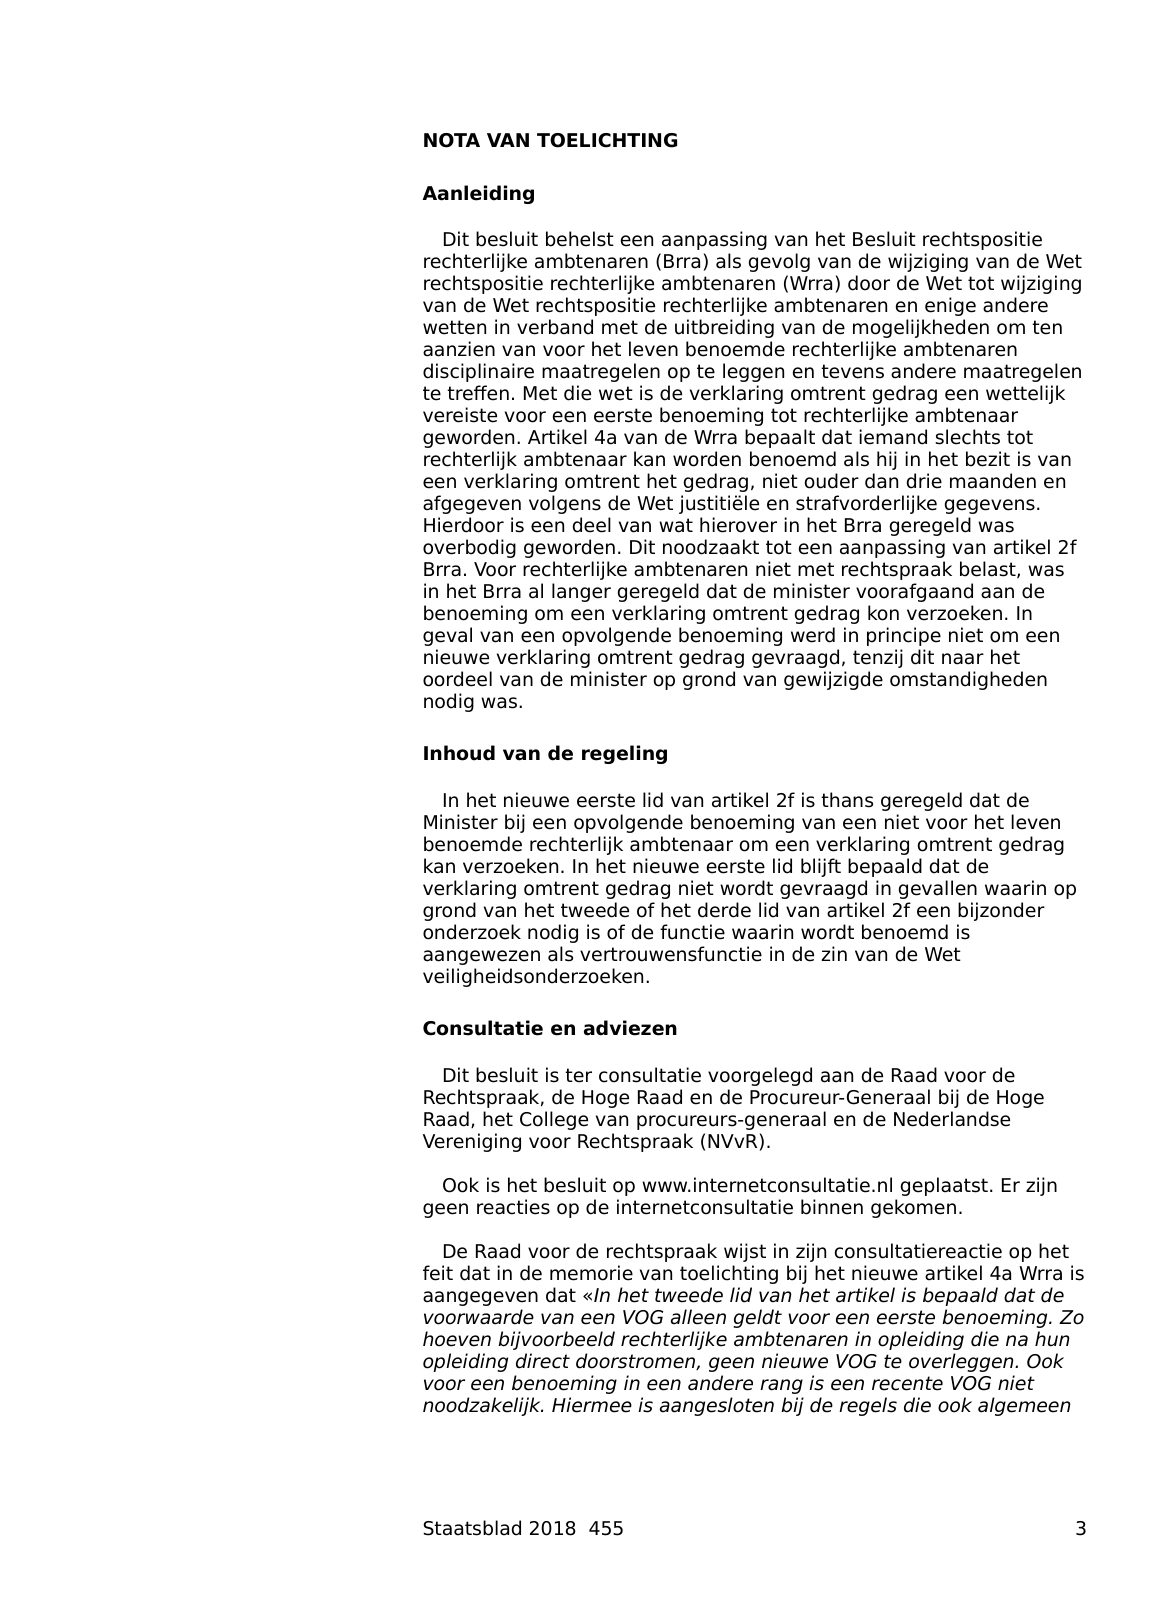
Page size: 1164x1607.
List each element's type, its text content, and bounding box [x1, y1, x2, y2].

text Ook is het besluit op www.internetconsultatie.nl geplaatst. Er zijn geen reacties op de internetconsultatie binnen gekomen. [422, 1175, 1087, 1219]
text Dit besluit behelst een aanpassing van het Besluit rechtspositie rechterlijke ambtenaren (Brra) als gevolg van de wijziging van de Wet rechtspositie rechterlijke ambtenaren (Wrra) door de Wet tot wijziging van de Wet rechtspositie rechterlijke ambtenaren en enige andere wetten in verband met de uitbreiding van de mogelijkheden om ten aanzien van voor het leven benoemde rechterlijke ambtenaren disciplinaire maatregelen op te leggen en tevens andere maatregelen te treffen. Met die wet is de verklaring omtrent gedrag een wettelijk vereiste voor een eerste benoeming tot rechterlijke ambtenaar geworden. Artikel 4a van de Wrra bepaalt dat iemand slechts tot rechterlijk ambtenaar kan worden benoemd als hij in het bezit is van een verklaring omtrent het gedrag, niet ouder dan drie maanden en afgegeven volgens de Wet justitiële en strafvorderlijke gegevens. Hierdoor is een deel van wat hierover in het Brra geregeld was overbodig geworden. Dit noodzaakt tot een aanpassing van artikel 2f Brra. Voor rechterlijke ambtenaren niet met rechtspraak belast, was in het Brra al langer geregeld dat de minister voorafgaand aan de benoeming om een verklaring omtrent gedrag kon verzoeken. In geval van een opvolgende benoeming werd in principe niet om een nieuwe verklaring omtrent gedrag gevraagd, tenzij dit naar het oordeel van de minister op grond van gewijzigde omstandigheden nodig was. [422, 229, 1087, 713]
subtitle Inhoud van de regeling [422, 743, 1087, 765]
text In het nieuwe eerste lid van artikel 2f is thans geregeld dat de Minister bij een opvolgende benoeming van een niet voor het leven benoemde rechterlijk ambtenaar om een verklaring omtrent gedrag kan verzoeken. In het nieuwe eerste lid blijft bepaald dat de verklaring omtrent gedrag niet wordt gevraagd in gevallen waarin op grond van het tweede of het derde lid van artikel 2f een bijzonder onderzoek nodig is of de functie waarin wordt benoemd is aangewezen als vertrouwensfunctie in de zin van de Wet veiligheidsonderzoeken. [422, 790, 1087, 988]
subtitle Aanleiding [422, 182, 1087, 204]
text Dit besluit is ter consultatie voorgelegd aan de Raad voor de Rechtspraak, de Hoge Raad en de Procureur-Generaal bij de Hoge Raad, het College van procureurs-generaal en de Nederlandse Vereniging voor Rechtspraak (NVvR). [422, 1065, 1087, 1153]
text De Raad voor de rechtspraak wijst in zijn consultatiereactie op het feit dat in de memorie van toelichting bij het nieuwe artikel 4a Wrra is aangegeven dat «In het tweede lid van het artikel is bepaald dat de voorwaarde van een VOG alleen geldt voor een eerste benoeming. Zo hoeven bijvoorbeeld rechterlijke ambtenaren in opleiding die na hun opleiding direct doorstromen, geen nieuwe VOG te overleggen. Ook voor een benoeming in een andere rang is een recente VOG niet noodzakelijk. Hiermee is aangesloten bij de regels die ook algemeen [422, 1241, 1087, 1417]
subtitle NOTA VAN TOELICHTING [422, 130, 1087, 152]
subtitle Consultatie en adviezen [422, 1018, 1087, 1040]
